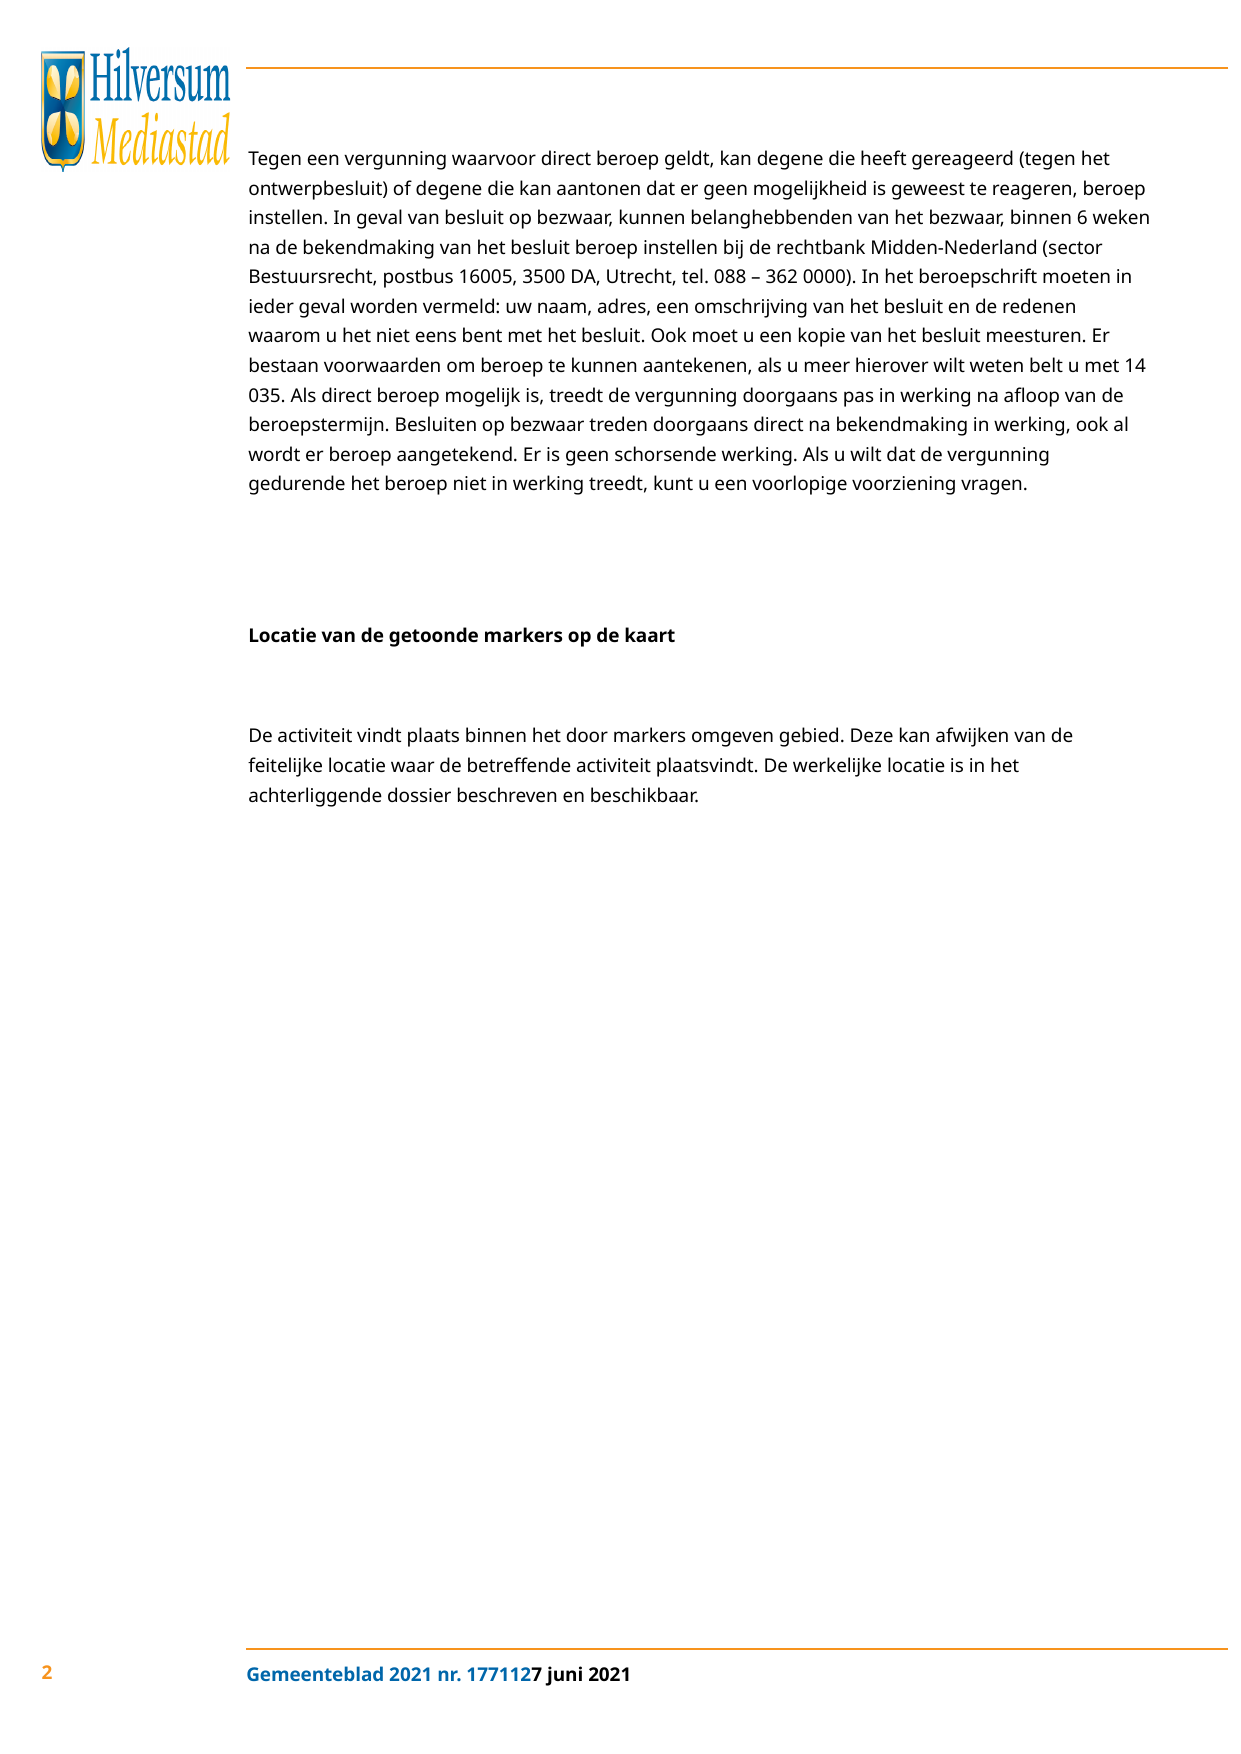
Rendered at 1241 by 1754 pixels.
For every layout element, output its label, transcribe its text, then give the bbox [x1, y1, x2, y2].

text De activiteit vindt plaats binnen het door markers omgeven gebied. Deze kan afwijken van de feitelijke locatie waar de betreffende activiteit plaatsvindt. De werkelijke locatie is in het achterliggende dossier beschreven en beschikbaar. [248, 723, 1152, 808]
text Locatie van de getoonde markers op de kaart [248, 622, 1152, 648]
picture [41, 47, 231, 172]
text Tegen een vergunning waarvoor direct beroep geldt, kan degene die heeft gereageerd (tegen het ontwerpbesluit) of degene die kan aantonen dat er geen mogelijkheid is geweest te reageren, beroep instellen. In geval van besluit op bezwaar, kunnen belanghebbenden van het bezwaar, binnen 6 weken na de bekendmaking van het besluit beroep instellen bij de rechtbank Midden-Nederland (sector Bestuursrecht, postbus 16005, 3500 DA, Utrecht, tel. 088 – 362 0000). In het beroepschrift moeten in ieder geval worden vermeld: uw naam, adres, een omschrijving van het besluit en de redenen waarom u het niet eens bent met het besluit. Ook moet u een kopie van het besluit meesturen. Er bestaan voorwaarden om beroep te kunnen aantekenen, als u meer hierover wilt weten belt u met 14 035. Als direct beroep mogelijk is, treedt de vergunning doorgaans pas in werking na afloop van de beroepstermijn. Besluiten op bezwaar treden doorgaans direct na bekendmaking in werking, ook al wordt er beroep aangetekend. Er is geen schorsende werking. Als u wilt dat de vergunning gedurende het beroep niet in werking treedt, kunt u een voorlopige voorziening vragen. [248, 145, 1152, 496]
